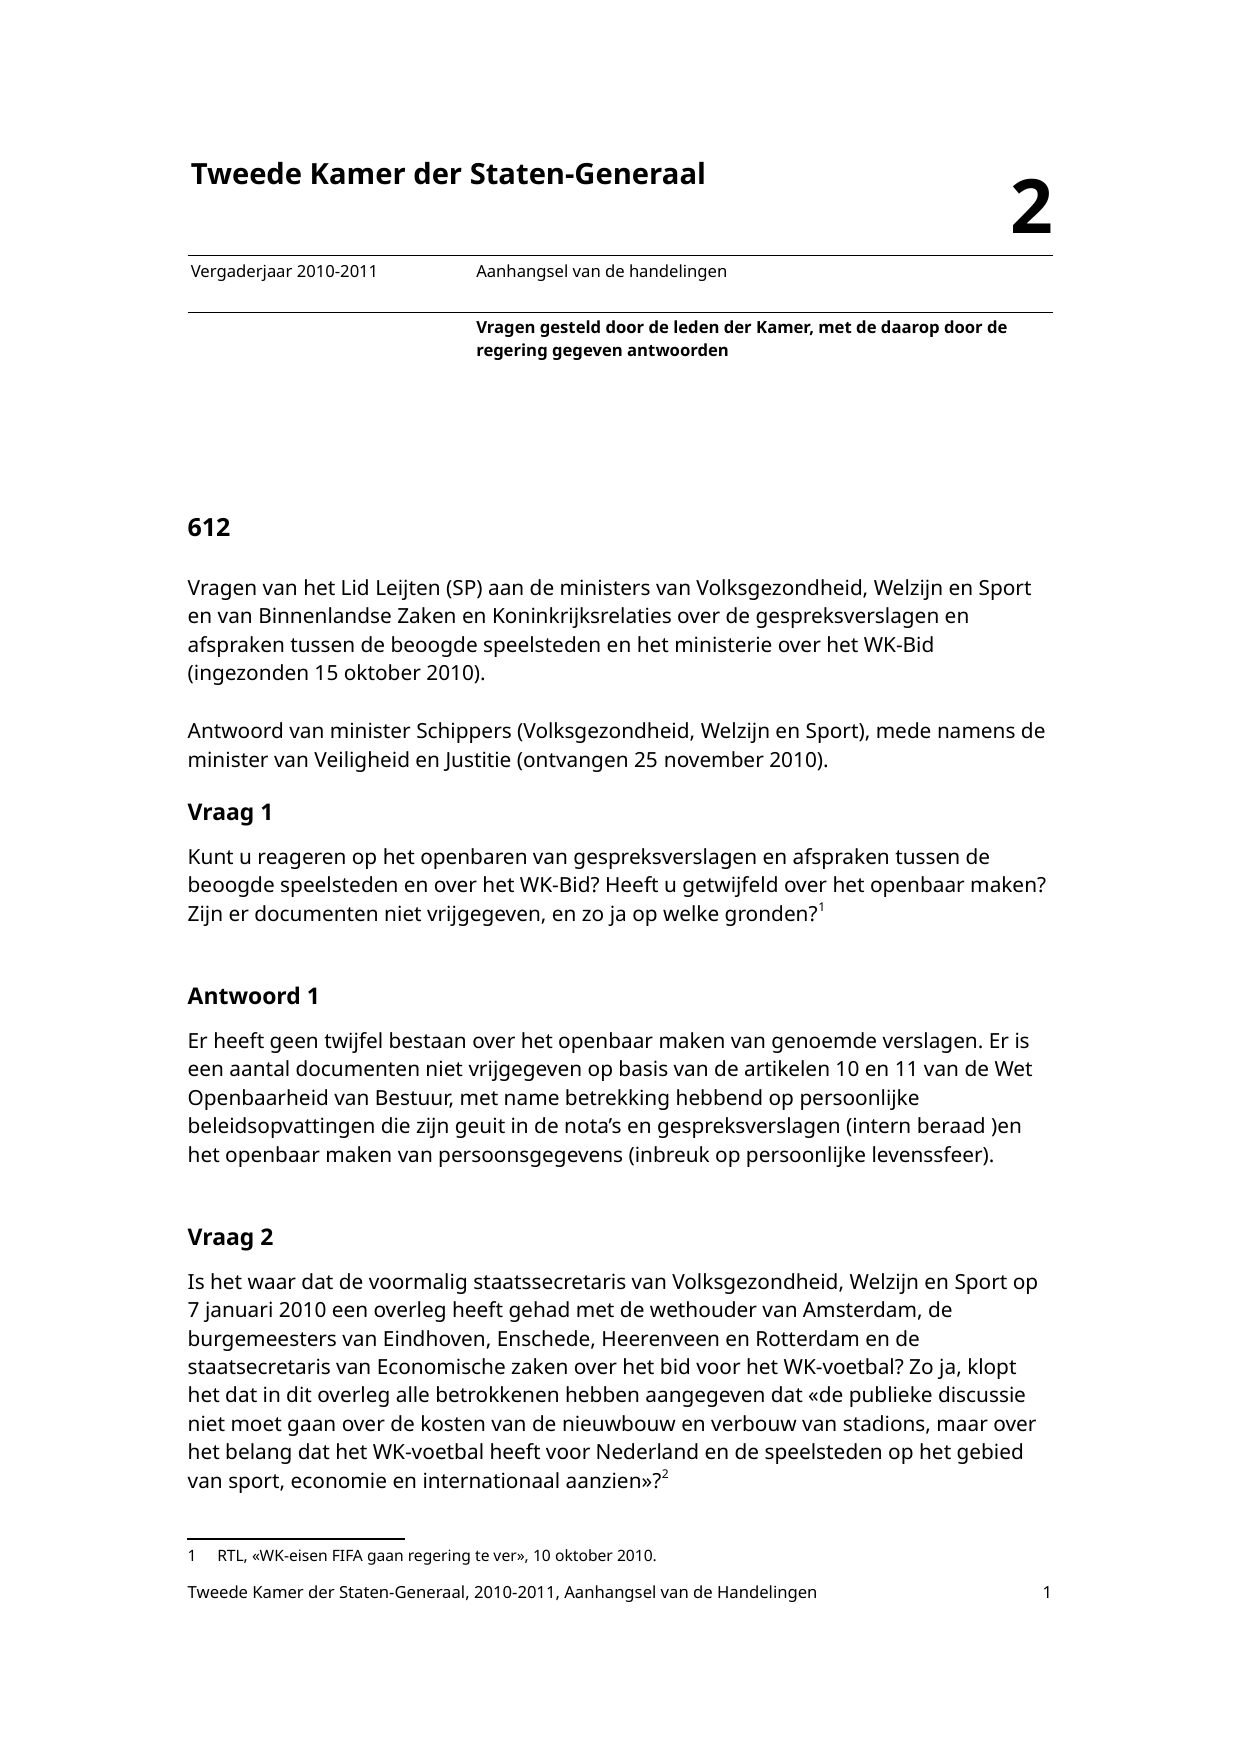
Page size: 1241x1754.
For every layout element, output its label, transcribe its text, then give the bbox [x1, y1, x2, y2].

text Er heeft geen twijfel bestaan over het openbaar maken van genoemde verslagen. Er is een aantal documenten niet vrijgegeven op basis van de artikelen 10 en 11 van de Wet Openbaarheid van Bestuur, met name betrekking hebbend op persoonlijke beleidsopvattingen die zijn geuit in de nota’s en gespreksverslagen (intern beraad )en het openbaar maken van persoonsgegevens (inbreuk op persoonlijke levenssfeer). [187, 1026, 1053, 1168]
table_cell Aanhangsel van de handelingen [473, 256, 1053, 312]
table_cell Vragen gesteld door de leden der Kamer, met de daarop door de regering gegeven antwoorden [473, 313, 1053, 361]
table_cell Vergaderjaar 2010-2011 [188, 256, 473, 312]
text 612 [187, 509, 1053, 543]
table_header Tweede Kamer der Staten-Generaal [188, 150, 879, 255]
text Kunt u reageren op het openbaren van gespreksverslagen en afspraken tussen de beoogde speelsteden en over het WK-Bid? Heeft u getwijfeld over het openbaar maken? Zijn er documenten niet vrijgegeven, en zo ja op welke gronden? [187, 842, 1053, 927]
text Is het waar dat de voormalig staatssecretaris van Volksgezondheid, Welzijn en Sport op 7 januari 2010 een overleg heeft gehad met de wethouder van Amsterdam, de burgemeesters van Eindhoven, Enschede, Heerenveen en Rotterdam en de staatsecretaris van Economische zaken over het bid voor het WK-voetbal? Zo ja, klopt het dat in dit overleg alle betrokkenen hebben aangegeven dat «de publieke discussie niet moet gaan over de kosten van de nieuwbouw en verbouw van stadions, maar over het belang dat het WK-voetbal heeft voor Nederland en de speelsteden op het gebied van sport, economie en internationaal aanzien»? [187, 1267, 1053, 1494]
table_header 2 [880, 150, 1053, 255]
subtitle Vraag 1 [187, 796, 1053, 827]
text RTL, «WK-eisen FIFA gaan regering te ver», 10 oktober 2010. [187, 1538, 1053, 1566]
subtitle Antwoord 1 [187, 980, 1053, 1011]
table_cell [188, 313, 473, 361]
text Vragen van het Lid Leijten (SP) aan de ministers van Volksgezondheid, Welzijn en Sport en van Binnenlandse Zaken en Koninkrijksrelaties over de gespreksverslagen en afspraken tussen de beoogde speelsteden en het ministerie over het WK-Bid (ingezonden 15 oktober 2010). [187, 573, 1053, 687]
text Antwoord van minister Schippers (Volksgezondheid, Welzijn en Sport), mede namens de minister van Veiligheid en Justitie (ontvangen 25 november 2010). [187, 716, 1053, 773]
subtitle Vraag 2 [187, 1221, 1053, 1252]
